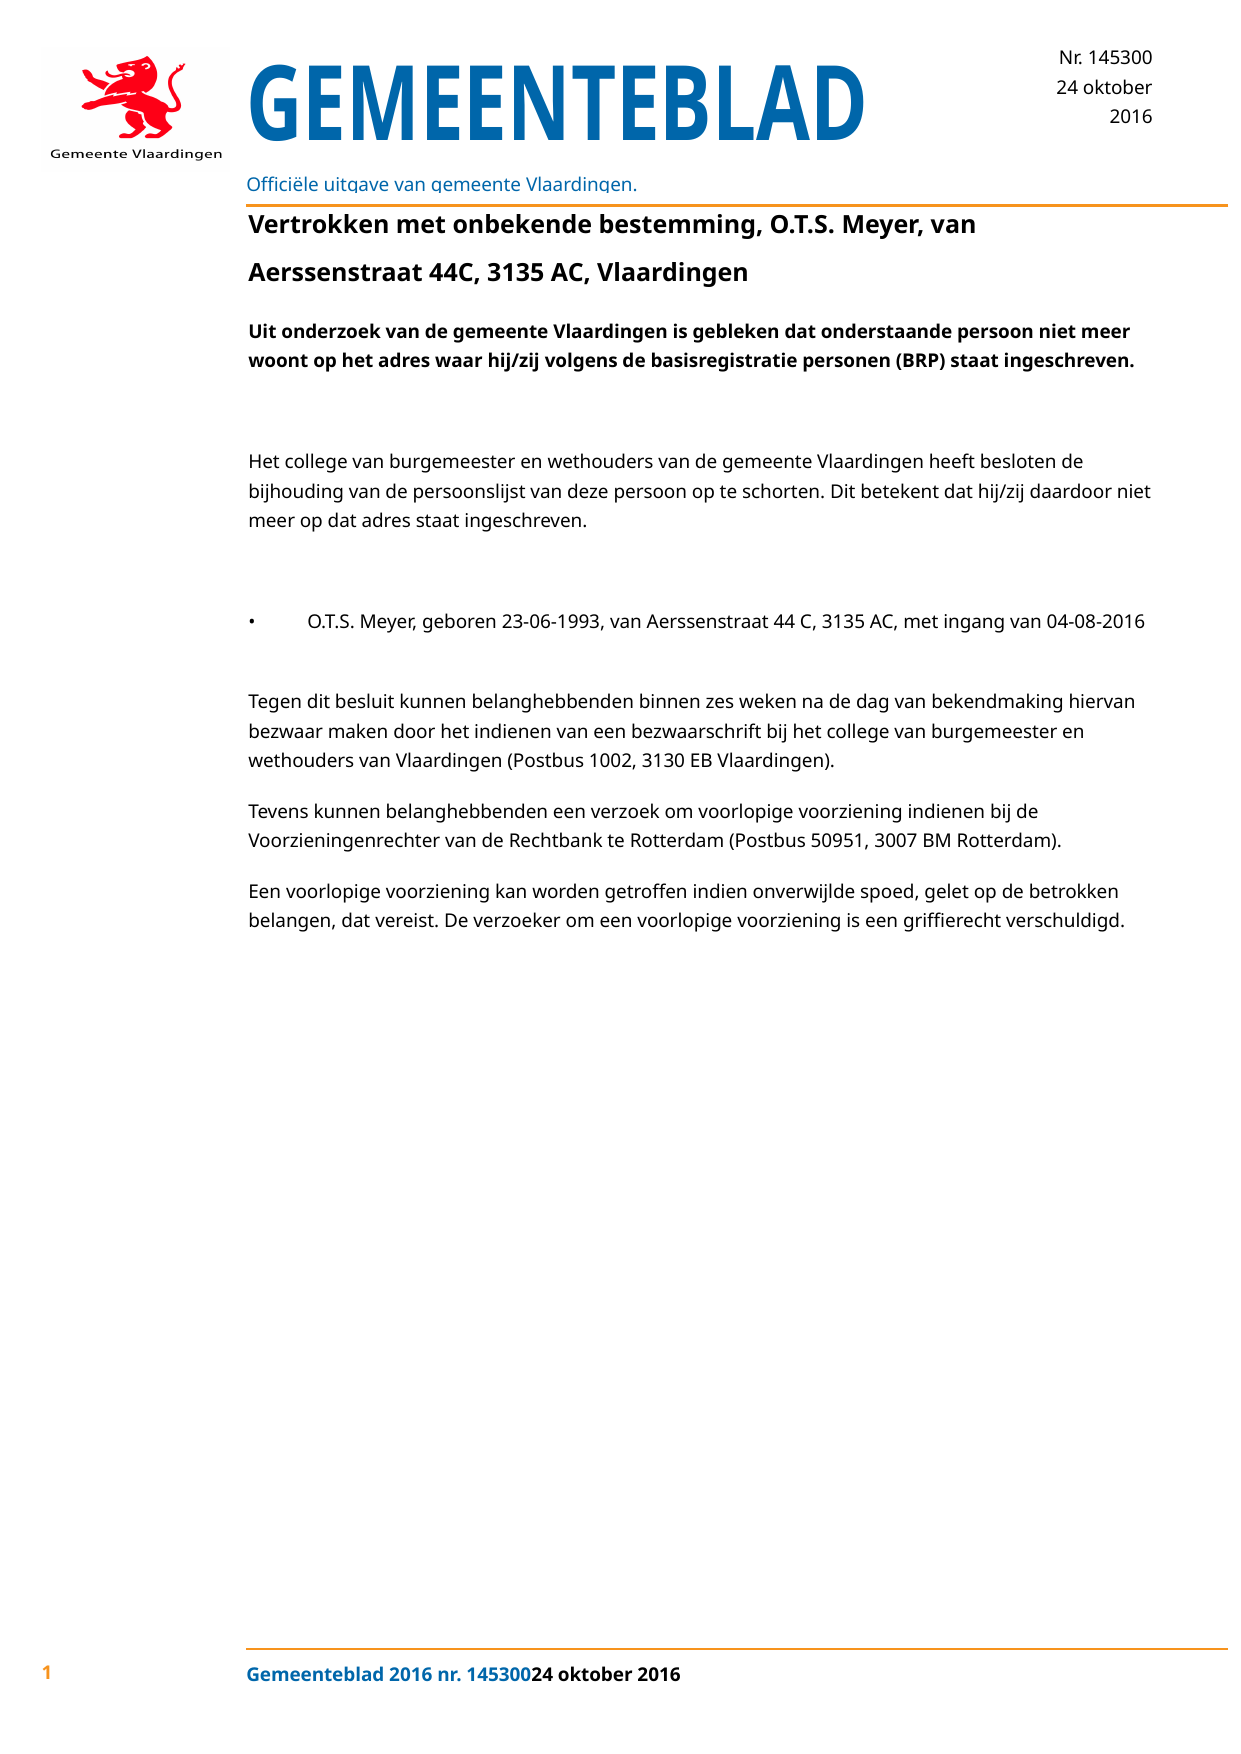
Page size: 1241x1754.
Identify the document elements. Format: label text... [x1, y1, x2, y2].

text Tegen dit besluit kunnen belanghebbenden binnen zes weken na de dag van bekendmaking hiervan bezwaar maken door het indienen van een bezwaarschrift bij het college van burgemeester en wethouders van Vlaardingen (Postbus 1002, 3130 EB Vlaardingen). [248, 688, 1152, 773]
text Vertrokken met onbekende bestemming, O.T.S. Meyer, van Aerssenstraat 44C, 3135 AC, Vlaardingen [248, 207, 1152, 288]
list O.T.S. Meyer, geboren 23-06-1993, van Aerssenstraat 44 C, 3135 AC, met ingang van 04-08-2016 [248, 608, 1152, 634]
picture [41, 47, 231, 172]
text Het college van burgemeester en wethouders van de gemeente Vlaardingen heeft besloten de bijhouding van de persoonslijst van deze persoon op te schorten. Dit betekent dat hij/zij daardoor niet meer op dat adres staat ingeschreven. [248, 448, 1152, 533]
text Uit onderzoek van de gemeente Vlaardingen is gebleken dat onderstaande persoon niet meer woont op het adres waar hij/zij volgens de basisregistratie personen (BRP) staat ingeschreven. [248, 318, 1152, 373]
text Een voorlopige voorziening kan worden getroffen indien onverwijlde spoed, gelet op de betrokken belangen, dat vereist. De verzoeker om een voorlopige voorziening is een griffierecht verschuldigd. [248, 878, 1152, 933]
text Tevens kunnen belanghebbenden een verzoek om voorlopige voorziening indienen bij de Voorzieningenrechter van de Rechtbank te Rotterdam (Postbus 50951, 3007 BM Rotterdam). [248, 798, 1152, 853]
